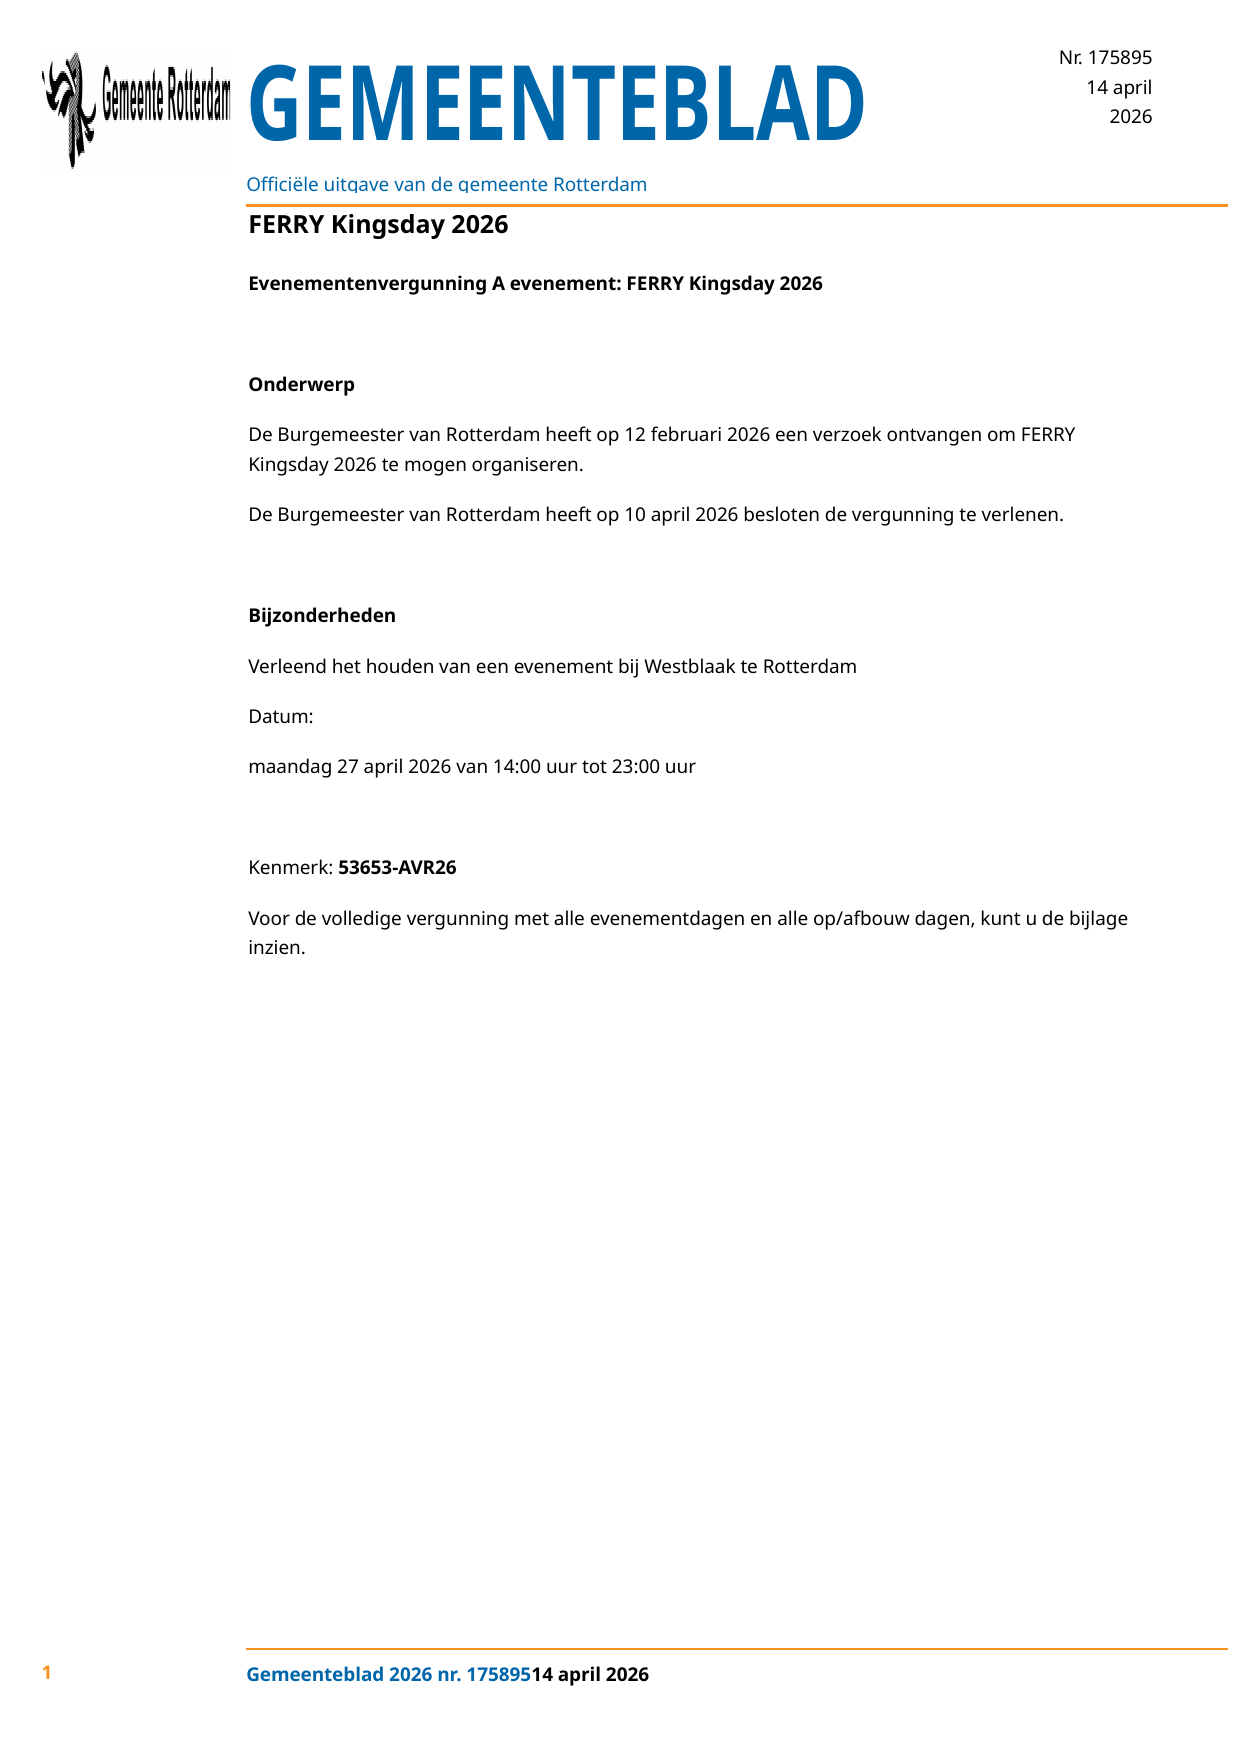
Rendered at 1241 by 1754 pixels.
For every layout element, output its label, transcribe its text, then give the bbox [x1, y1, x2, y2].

text maandag 27 april 2026 van 14:00 uur tot 23:00 uur [248, 754, 1152, 779]
text FERRY Kingsday 2026 [248, 207, 1152, 241]
text Voor de volledige vergunning met alle evenementdagen en alle op/afbouw dagen, kunt u de bijlage inzien. [248, 905, 1152, 960]
text Datum: [248, 703, 1152, 729]
picture [41, 47, 231, 172]
text De Burgemeester van Rotterdam heeft op 10 april 2026 besloten de vergunning te verlenen. [248, 502, 1152, 527]
text Evenementenvergunning A evenement: FERRY Kingsday 2026 [248, 270, 1152, 296]
text Verleend het houden van een evenement bij Westblaak te Rotterdam [248, 653, 1152, 678]
text Onderwerp [248, 371, 1152, 397]
text Bijzonderheden [248, 602, 1152, 628]
text De Burgemeester van Rotterdam heeft op 12 februari 2026 een verzoek ontvangen om FERRY Kingsday 2026 te mogen organiseren. [248, 422, 1152, 477]
text Kenmerk: 53653-AVR26 [248, 854, 1152, 880]
